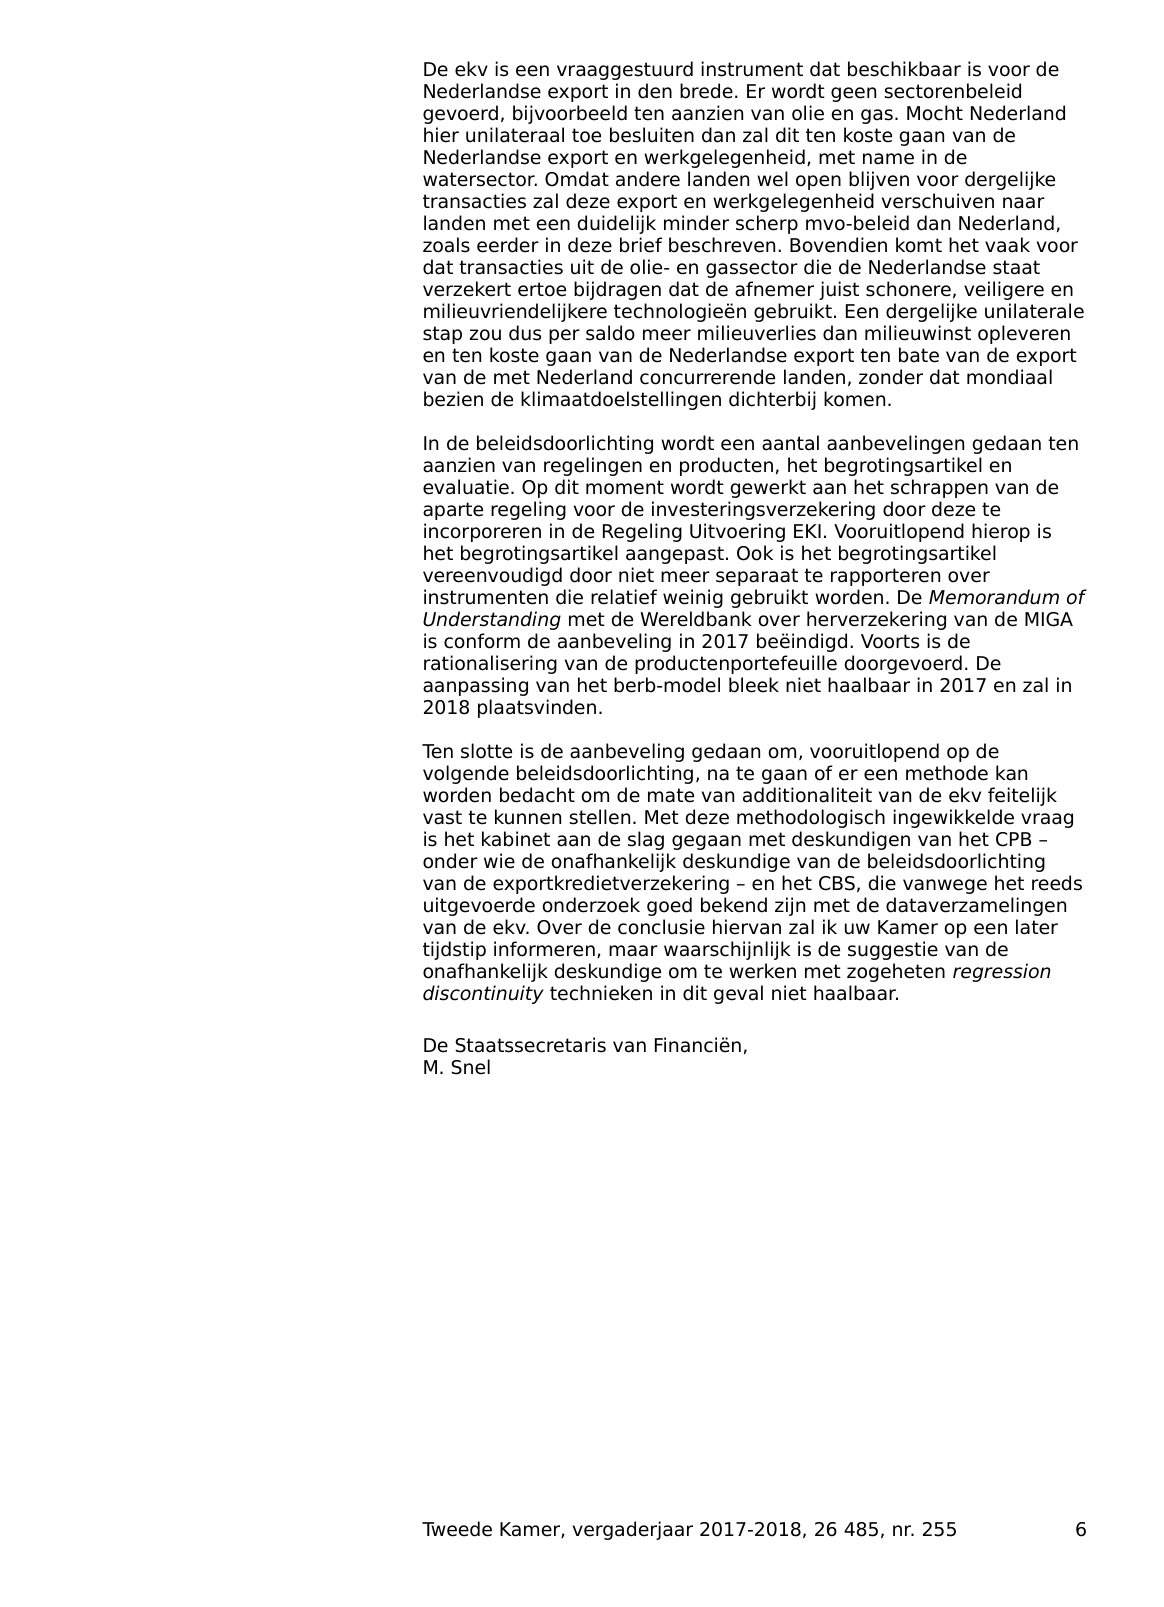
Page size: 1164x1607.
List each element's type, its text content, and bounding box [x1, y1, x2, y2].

text In de beleidsdoorlichting wordt een aantal aanbevelingen gedaan ten aanzien van regelingen en producten, het begrotingsartikel en evaluatie. Op dit moment wordt gewerkt aan het schrappen van de aparte regeling voor de investeringsverzekering door deze te incorporeren in de Regeling Uitvoering EKI. Vooruitlopend hierop is het begrotingsartikel aangepast. Ook is het begrotingsartikel vereenvoudigd door niet meer separaat te rapporteren over instrumenten die relatief weinig gebruikt worden. De Memorandum of Understanding met de Wereldbank over herverzekering van de MIGA is conform de aanbeveling in 2017 beëindigd. Voorts is de rationalisering van de productenportefeuille doorgevoerd. De aanpassing van het berb-model bleek niet haalbaar in 2017 en zal in 2018 plaatsvinden. [422, 433, 1087, 719]
text De ekv is een vraaggestuurd instrument dat beschikbaar is voor de Nederlandse export in den brede. Er wordt geen sectorenbeleid gevoerd, bijvoorbeeld ten aanzien van olie en gas. Mocht Nederland hier unilateraal toe besluiten dan zal dit ten koste gaan van de Nederlandse export en werkgelegenheid, met name in de watersector. Omdat andere landen wel open blijven voor dergelijke transacties zal deze export en werkgelegenheid verschuiven naar landen met een duidelijk minder scherp mvo-beleid dan Nederland, zoals eerder in deze brief beschreven. Bovendien komt het vaak voor dat transacties uit de olie- en gassector die de Nederlandse staat verzekert ertoe bijdragen dat de afnemer juist schonere, veiligere en milieuvriendelijkere technologieën gebruikt. Een dergelijke unilaterale stap zou dus per saldo meer milieuverlies dan milieuwinst opleveren en ten koste gaan van de Nederlandse export ten bate van de export van de met Nederland concurrerende landen, zonder dat mondiaal bezien de klimaatdoelstellingen dichterbij komen. [422, 59, 1087, 411]
text Ten slotte is de aanbeveling gedaan om, vooruitlopend op de volgende beleidsdoorlichting, na te gaan of er een methode kan worden bedacht om de mate van additionaliteit van de ekv feitelijk vast te kunnen stellen. Met deze methodologisch ingewikkelde vraag is het kabinet aan de slag gegaan met deskundigen van het CPB – onder wie de onafhankelijk deskundige van de beleidsdoorlichting van de exportkredietverzekering – en het CBS, die vanwege het reeds uitgevoerde onderzoek goed bekend zijn met de dataverzamelingen van de ekv. Over de conclusie hiervan zal ik uw Kamer op een later tijdstip informeren, maar waarschijnlijk is de suggestie van de onafhankelijk deskundige om te werken met zogeheten regression discontinuity technieken in dit geval niet haalbaar. [422, 741, 1087, 1004]
text De Staatssecretaris van Financiën, M. Snel [422, 1034, 1087, 1078]
